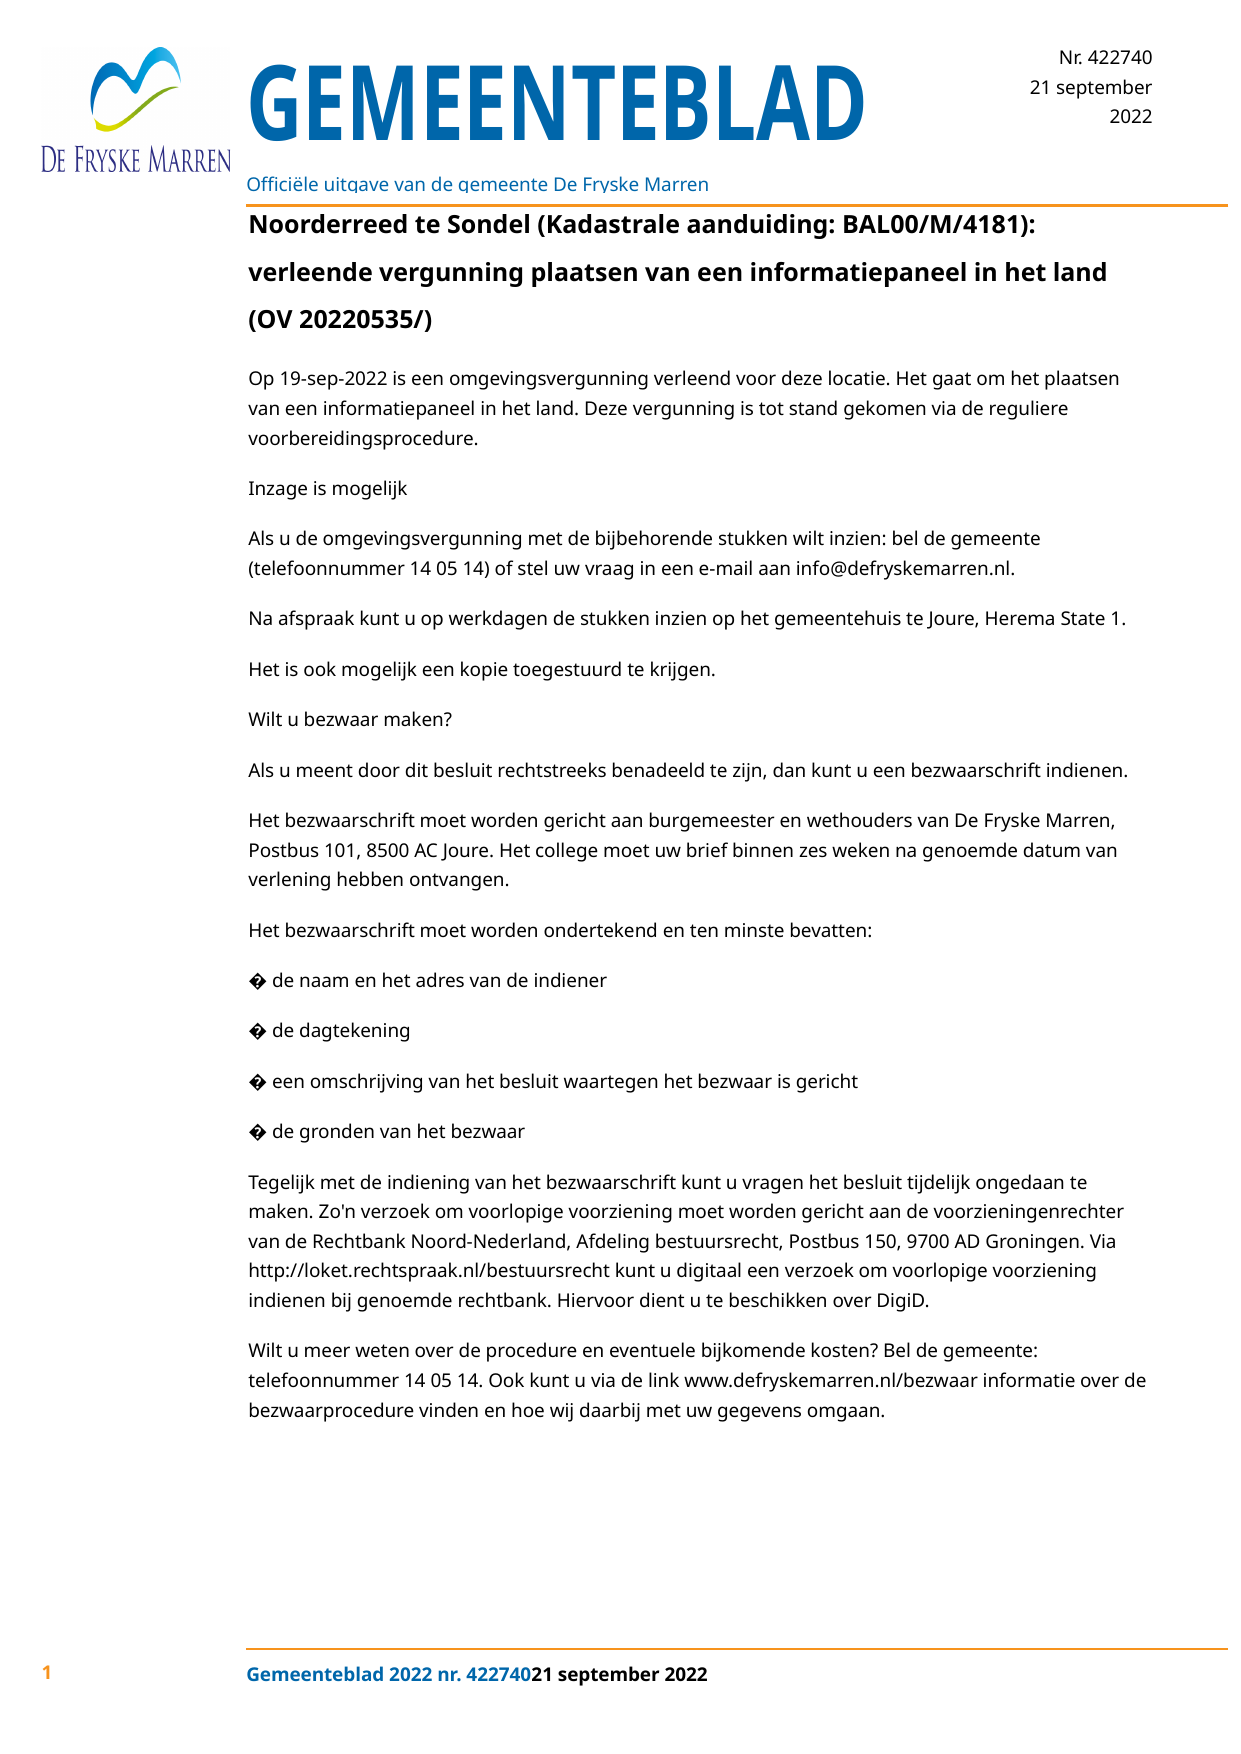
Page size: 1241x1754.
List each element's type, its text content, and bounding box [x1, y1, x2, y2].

text � een omschrijving van het besluit waartegen het bezwaar is gericht [248, 1068, 1152, 1094]
text Inzage is mogelijk [248, 475, 1152, 501]
text Na afspraak kunt u op werkdagen de stukken inzien op het gemeentehuis te Joure, Herema State 1. [248, 606, 1152, 631]
text Tegelijk met de indiening van het bezwaarschrift kunt u vragen het besluit tijdelijk ongedaan te maken. Zo'n verzoek om voorlopige voorziening moet worden gericht aan de voorzieningenrechter van de Rechtbank Noord-Nederland, Afdeling bestuursrecht, Postbus 150, 9700 AD Groningen. Via http://loket.rechtspraak.nl/bestuursrecht kunt u digitaal een verzoek om voorlopige voorziening indienen bij genoemde rechtbank. Hiervoor dient u te beschikken over DigiD. [248, 1169, 1152, 1313]
text Op 19-sep-2022 is een omgevingsvergunning verleend voor deze locatie. Het gaat om het plaatsen van een informatiepaneel in het land. Deze vergunning is tot stand gekomen via de reguliere voorbereidingsprocedure. [248, 366, 1152, 450]
text Noorderreed te Sondel (Kadastrale aanduiding: BAL00/M/4181): verleende vergunning plaatsen van een informatiepaneel in het land (OV 20220535/) [248, 207, 1152, 336]
text Als u de omgevingsvergunning met de bijbehorende stukken wilt inzien: bel de gemeente (telefoonnummer 14 05 14) of stel uw vraag in een e-mail aan info@defryskemarren.nl. [248, 526, 1152, 581]
text � de naam en het adres van de indiener [248, 967, 1152, 993]
text Als u meent door dit besluit rechtstreeks benadeeld te zijn, dan kunt u een bezwaarschrift indienen. [248, 757, 1152, 782]
text Het bezwaarschrift moet worden gericht aan burgemeester en wethouders van De Fryske Marren, Postbus 101, 8500 AC Joure. Het college moet uw brief binnen zes weken na genoemde datum van verlening hebben ontvangen. [248, 807, 1152, 892]
text Wilt u meer weten over de procedure en eventuele bijkomende kosten? Bel de gemeente: telefoonnummer 14 05 14. Ook kunt u via de link www.defryskemarren.nl/bezwaar informatie over de bezwaarprocedure vinden en hoe wij daarbij met uw gegevens omgaan. [248, 1338, 1152, 1422]
picture [41, 47, 231, 172]
text Het bezwaarschrift moet worden ondertekend en ten minste bevatten: [248, 917, 1152, 942]
text � de gronden van het bezwaar [248, 1118, 1152, 1144]
text Het is ook mogelijk een kopie toegestuurd te krijgen. [248, 656, 1152, 682]
text � de dagtekening [248, 1018, 1152, 1043]
text Wilt u bezwaar maken? [248, 706, 1152, 732]
